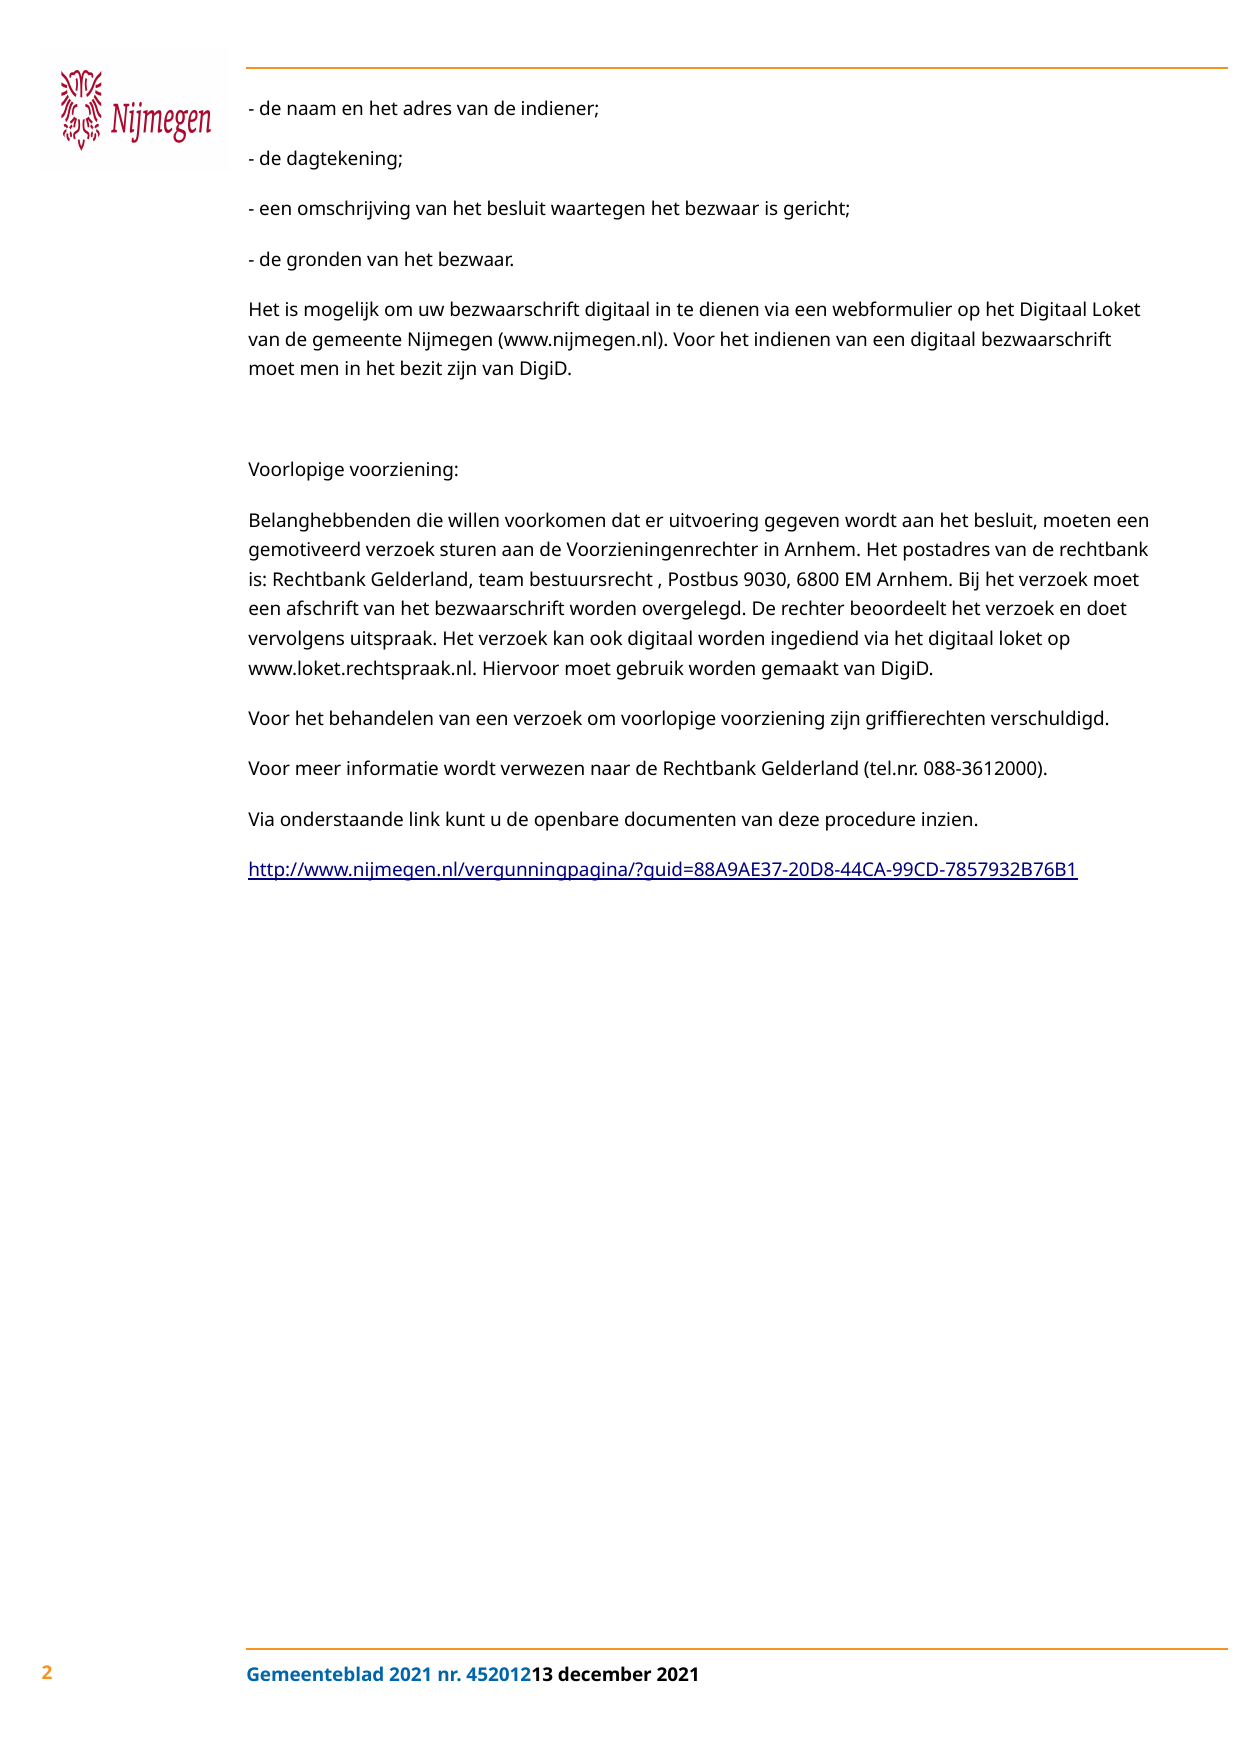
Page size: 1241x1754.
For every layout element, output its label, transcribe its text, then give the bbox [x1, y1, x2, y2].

text - een omschrijving van het besluit waartegen het bezwaar is gericht; [248, 196, 1152, 221]
text Voorlopige voorziening: [248, 456, 1152, 482]
text - de naam en het adres van de indiener; [248, 95, 1152, 121]
picture [41, 47, 231, 172]
text Voor meer informatie wordt verwezen naar de Rechtbank Gelderland (tel.nr. 088-3612000). [248, 756, 1152, 781]
text Belanghebbenden die willen voorkomen dat er uitvoering gegeven wordt aan het besluit, moeten een gemotiveerd verzoek sturen aan de Voorzieningenrechter in Arnhem. Het postadres van de rechtbank is: Rechtbank Gelderland, team bestuursrecht , Postbus 9030, 6800 EM Arnhem. Bij het verzoek moet een afschrift van het bezwaarschrift worden overgelegd. De rechter beoordeelt het verzoek en doet vervolgens uitspraak. Het verzoek kan ook digitaal worden ingediend via het digitaal loket op www.loket.rechtspraak.nl. Hiervoor moet gebruik worden gemaakt van DigiD. [248, 507, 1152, 681]
text Het is mogelijk om uw bezwaarschrift digitaal in te dienen via een webformulier op het Digitaal Loket van de gemeente Nijmegen (www.nijmegen.nl). Voor het indienen van een digitaal bezwaarschrift moet men in het bezit zijn van DigiD. [248, 296, 1152, 381]
text Via onderstaande link kunt u de openbare documenten van deze procedure inzien. [248, 806, 1152, 832]
text - de dagtekening; [248, 145, 1152, 171]
text Voor het behandelen van een verzoek om voorlopige voorziening zijn griffierechten verschuldigd. [248, 705, 1152, 731]
text http://www.nijmegen.nl/vergunningpagina/?guid=88A9AE37-20D8-44CA-99CD-7857932B76B1 [248, 856, 1152, 882]
text - de gronden van het bezwaar. [248, 246, 1152, 272]
